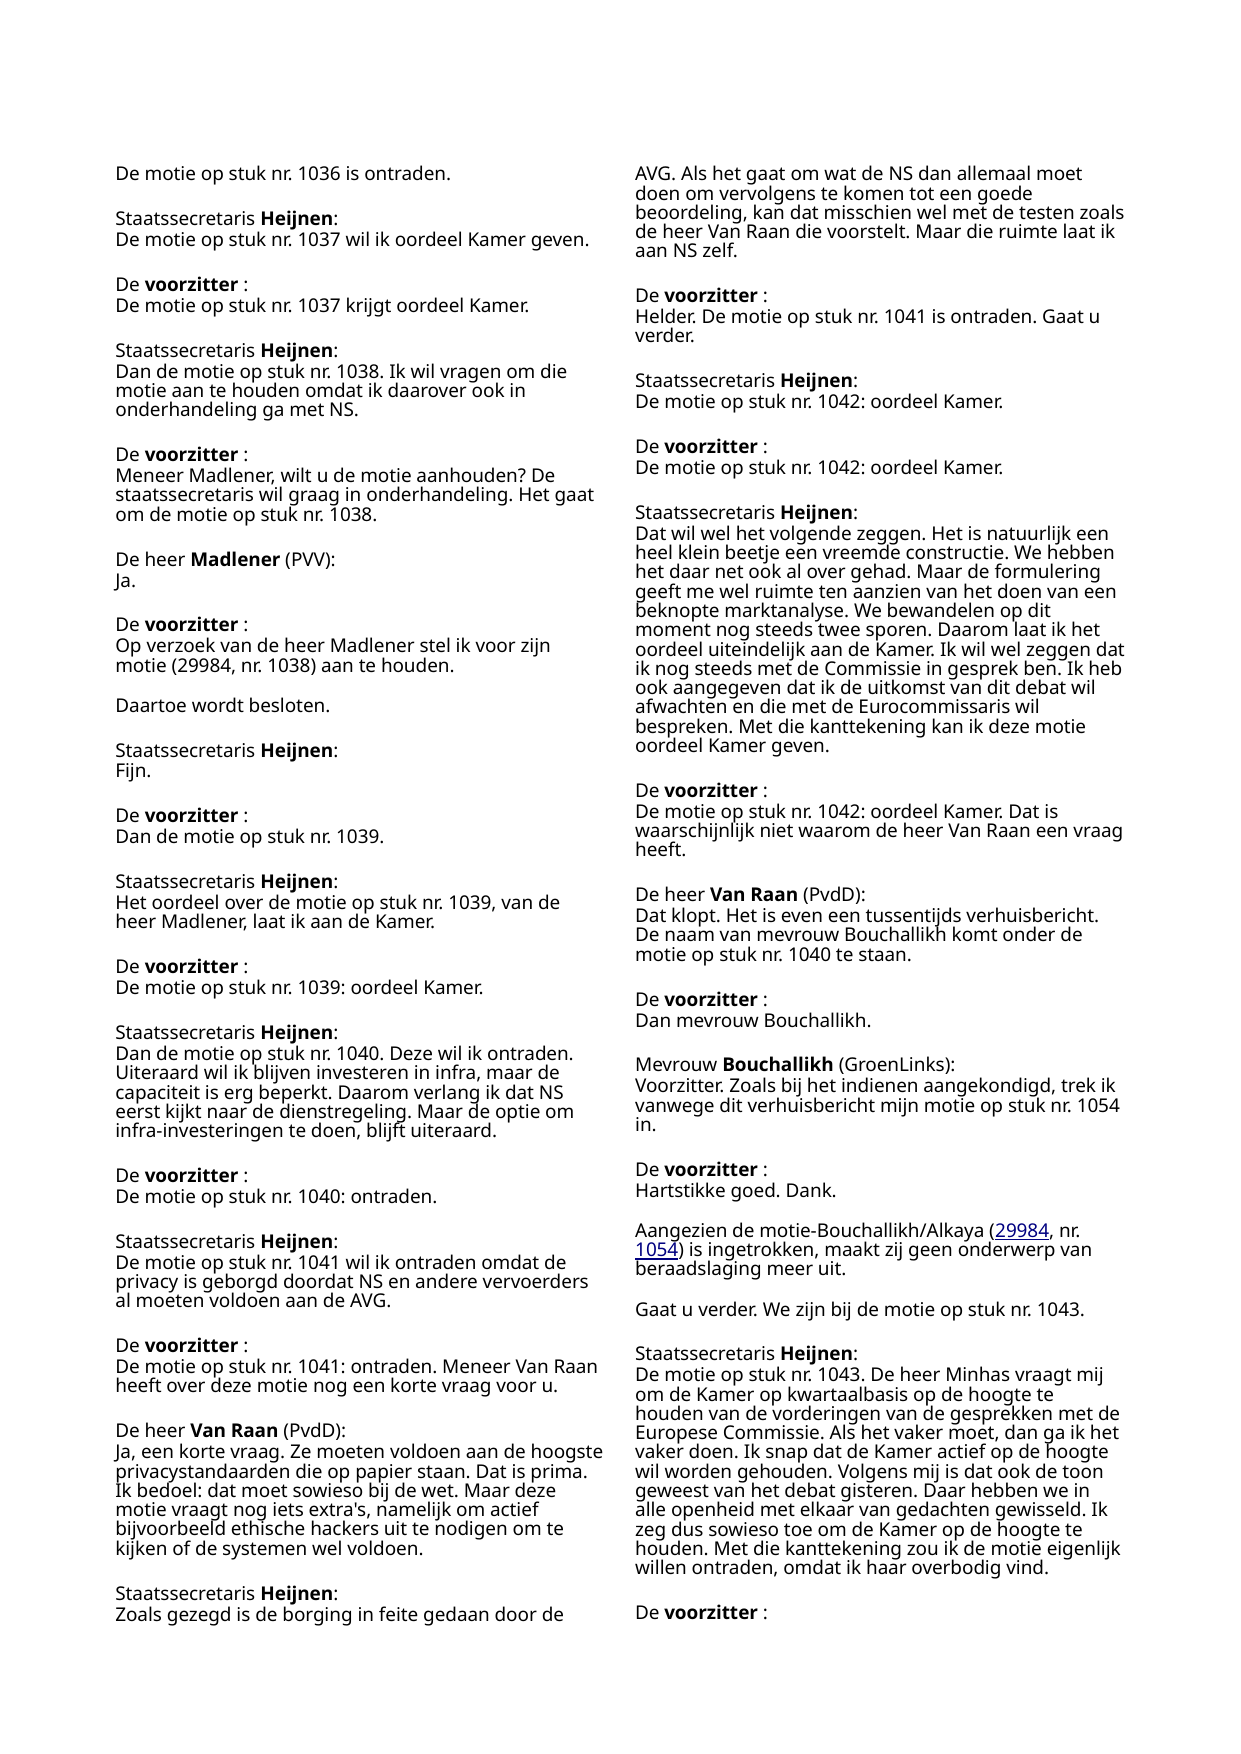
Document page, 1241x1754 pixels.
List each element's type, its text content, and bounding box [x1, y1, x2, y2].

text Staatssecretaris Heijnen: [115, 737, 605, 762]
text Dan de motie op stuk nr. 1040. Deze wil ik ontraden. Uiteraard wil ik blijven investeren in infra, maar de capaciteit is erg beperkt. Daarom verlang ik dat NS eerst kijkt naar de dienstregeling. Maar de optie om infra-investeringen te doen, blijft uiteraard. [115, 1045, 605, 1141]
text Dan de motie op stuk nr. 1038. Ik wil vragen om die motie aan te houden omdat ik daarover ook in onderhandeling ga met NS. [115, 363, 605, 421]
text Dan mevrouw Bouchallikh. [635, 1012, 1125, 1031]
text Daartoe wordt besloten. [115, 697, 605, 716]
text De voorzitter : [635, 986, 1125, 1012]
text Hartstikke goed. Dank. [635, 1182, 1125, 1201]
text Gaat u verder. We zijn bij de motie op stuk nr. 1043. [635, 1301, 1125, 1320]
text Staatssecretaris Heijnen: [115, 205, 605, 231]
text De heer Van Raan (PvdD): [115, 1418, 605, 1443]
text De motie op stuk nr. 1043. De heer Minhas vraagt mij om de Kamer op kwartaalbasis op de hoogte te houden van de vorderingen van de gesprekken met de Europese Commissie. Als het vaker moet, dan ga ik het vaker doen. Ik snap dat de Kamer actief op de hoogte wil worden gehouden. Volgens mij is dat ook de toon geweest van het debat gisteren. Daar hebben we in alle openheid met elkaar van gedachten gewisseld. Ik zeg dus sowieso toe om de Kamer op de hoogte te houden. Met die kanttekening zou ik de motie eigenlijk willen ontraden, omdat ik haar overbodig vind. [635, 1366, 1125, 1578]
text Het oordeel over de motie op stuk nr. 1039, van de heer Madlener, laat ik aan de Kamer. [115, 894, 605, 933]
text Staatssecretaris Heijnen: [115, 1019, 605, 1045]
text De voorzitter : [635, 777, 1125, 803]
text AVG. Als het gaat om wat de NS dan allemaal moet doen om vervolgens te komen tot een goede beoordeling, kan dat misschien wel met de testen zoals de heer Van Raan die voorstelt. Maar die ruimte laat ik aan NS zelf. [635, 165, 1125, 262]
text Helder. De motie op stuk nr. 1041 is ontraden. Gaat u verder. [635, 308, 1125, 347]
text De voorzitter : [115, 612, 605, 637]
text Staatssecretaris Heijnen: [115, 337, 605, 363]
text De voorzitter : [115, 953, 605, 979]
text De voorzitter : [115, 271, 605, 297]
text De voorzitter : [115, 1162, 605, 1188]
text De motie op stuk nr. 1039: oordeel Kamer. [115, 979, 605, 998]
text De voorzitter : [635, 282, 1125, 308]
text Meneer Madlener, wilt u de motie aanhouden? De staatssecretaris wil graag in onderhandeling. Het gaat om de motie op stuk nr. 1038. [115, 467, 605, 525]
text De motie op stuk nr. 1042: oordeel Kamer. Dat is waarschijnlijk niet waarom de heer Van Raan een vraag heeft. [635, 803, 1125, 861]
text Voorzitter. Zoals bij het indienen aangekondigd, trek ik vanwege dit verhuisbericht mijn motie op stuk nr. 1054 in. [635, 1077, 1125, 1135]
text Staatssecretaris Heijnen: [115, 1228, 605, 1254]
text Fijn. [115, 762, 605, 782]
text Dan de motie op stuk nr. 1039. [115, 828, 605, 848]
text De motie op stuk nr. 1041 wil ik ontraden omdat de privacy is geborgd doordat NS en andere vervoerders al moeten voldoen aan de AVG. [115, 1254, 605, 1312]
text De voorzitter : [635, 433, 1125, 459]
text Staatssecretaris Heijnen: [115, 868, 605, 894]
text Mevrouw Bouchallikh (GroenLinks): [635, 1052, 1125, 1077]
text De motie op stuk nr. 1042: oordeel Kamer. [635, 459, 1125, 478]
text De motie op stuk nr. 1041: ontraden. Meneer Van Raan heeft over deze motie nog een korte vraag voor u. [115, 1358, 605, 1397]
text Op verzoek van de heer Madlener stel ik voor zijn motie (29984, nr. 1038) aan te houden. [115, 637, 605, 676]
text De heer Madlener (PVV): [115, 546, 605, 572]
text De voorzitter : [115, 441, 605, 467]
text De voorzitter : [635, 1599, 1125, 1625]
text Staatssecretaris Heijnen: [635, 1341, 1125, 1366]
text De motie op stuk nr. 1040: ontraden. [115, 1188, 605, 1207]
text De voorzitter : [115, 803, 605, 828]
text De motie op stuk nr. 1036 is ontraden. [115, 165, 605, 184]
text Dat wil wel het volgende zeggen. Het is natuurlijk een heel klein beetje een vreemde constructie. We hebben het daar net ook al over gehad. Maar de formulering geeft me wel ruimte ten aanzien van het doen van een beknopte marktanalyse. We bewandelen op dit moment nog steeds twee sporen. Daarom laat ik het oordeel uiteindelijk aan de Kamer. Ik wil wel zeggen dat ik nog steeds met de Commissie in gesprek ben. Ik heb ook aangegeven dat ik de uitkomst van dit debat wil afwachten en die met de Eurocommissaris wil bespreken. Met die kanttekening kan ik deze motie oordeel Kamer geven. [635, 525, 1125, 756]
text De motie op stuk nr. 1037 krijgt oordeel Kamer. [115, 297, 605, 316]
text De voorzitter : [115, 1332, 605, 1358]
text Aangezien de motie-Bouchallikh/Alkaya (29984, nr. 1054) is ingetrokken, maakt zij geen onderwerp van beraadslaging meer uit. [635, 1222, 1125, 1280]
text De motie op stuk nr. 1042: oordeel Kamer. [635, 393, 1125, 413]
text De motie op stuk nr. 1037 wil ik oordeel Kamer geven. [115, 231, 605, 250]
text Dat klopt. Het is even een tussentijds verhuisbericht. De naam van mevrouw Bouchallikh komt onder de motie op stuk nr. 1040 te staan. [635, 907, 1125, 965]
text Ja, een korte vraag. Ze moeten voldoen aan de hoogste privacystandaarden die op papier staan. Dat is prima. Ik bedoel: dat moet sowieso bij de wet. Maar deze motie vraagt nog iets extra's, namelijk om actief bijvoorbeeld ethische hackers uit te nodigen om te kijken of de systemen wel voldoen. [115, 1443, 605, 1559]
text Staatssecretaris Heijnen: [635, 499, 1125, 525]
text Ja. [115, 572, 605, 591]
text De heer Van Raan (PvdD): [635, 881, 1125, 907]
text Staatssecretaris Heijnen: [115, 1580, 605, 1606]
text Zoals gezegd is de borging in feite gedaan door de [115, 1606, 605, 1625]
text De voorzitter : [635, 1156, 1125, 1182]
text Staatssecretaris Heijnen: [635, 368, 1125, 393]
